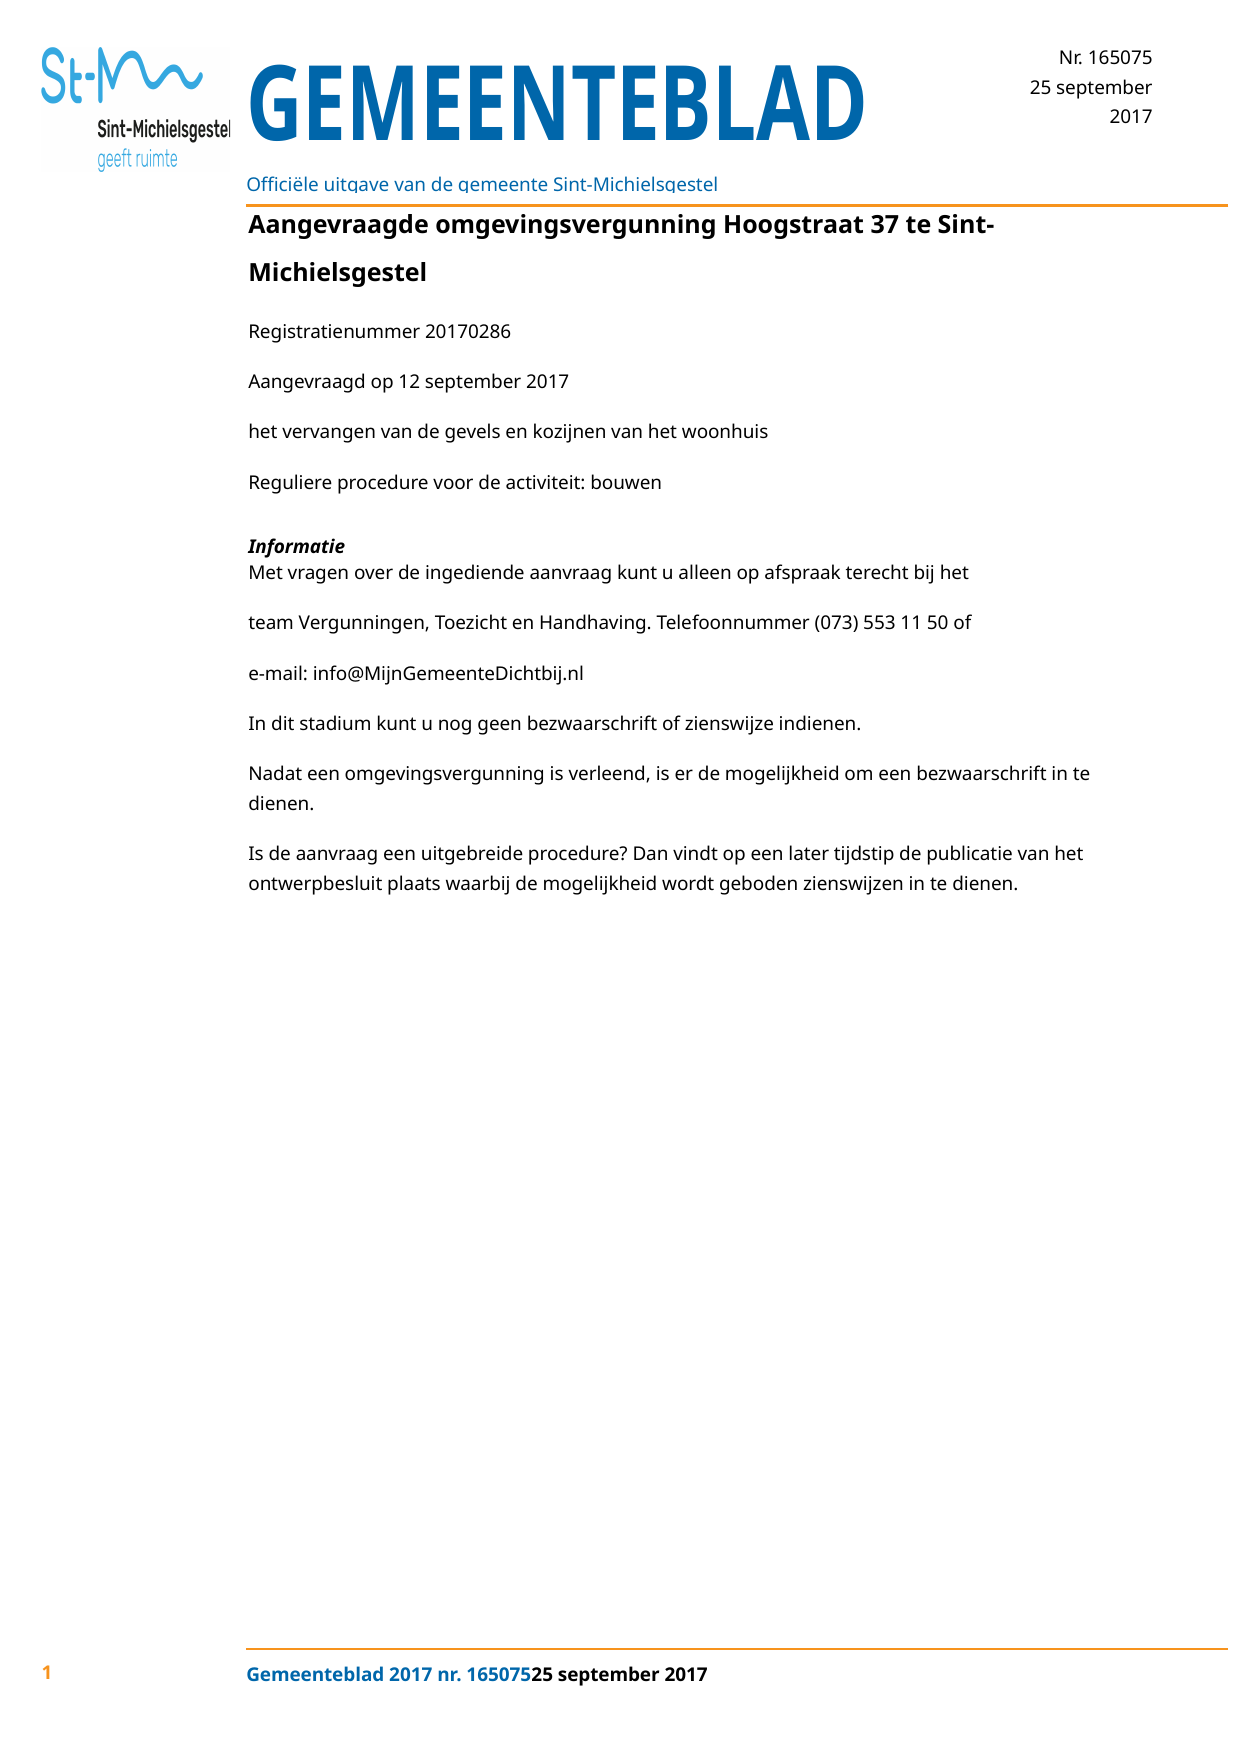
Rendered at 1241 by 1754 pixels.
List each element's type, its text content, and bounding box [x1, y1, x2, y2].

text team Vergunningen, Toezicht en Handhaving. Telefoonnummer (073) 553 11 50 of [248, 609, 1152, 635]
text e-mail: info@MijnGemeenteDichtbij.nl [248, 660, 1152, 685]
text Registratienummer 20170286 [248, 318, 1152, 344]
text Met vragen over de ingediende aanvraag kunt u alleen op afspraak terecht bij het [248, 559, 1152, 584]
text Aangevraagde omgevingsvergunning Hoogstraat 37 te Sint-Michielsgestel [248, 207, 1152, 288]
text Nadat een omgevingsvergunning is verleend, is er de mogelijkheid om een bezwaarschrift in te dienen. [248, 761, 1152, 816]
picture [41, 47, 231, 172]
text In dit stadium kunt u nog geen bezwaarschrift of zienswijze indienen. [248, 710, 1152, 736]
text Reguliere procedure voor de activiteit: bouwen [248, 469, 1152, 495]
text Aangevraagd op 12 september 2017 [248, 368, 1152, 394]
text het vervangen van de gevels en kozijnen van het woonhuis [248, 419, 1152, 444]
text Informatie [248, 533, 1152, 559]
text Is de aanvraag een uitgebreide procedure? Dan vindt op een later tijdstip de publicatie van het ontwerpbesluit plaats waarbij de mogelijkheid wordt geboden zienswijzen in te dienen. [248, 841, 1152, 896]
